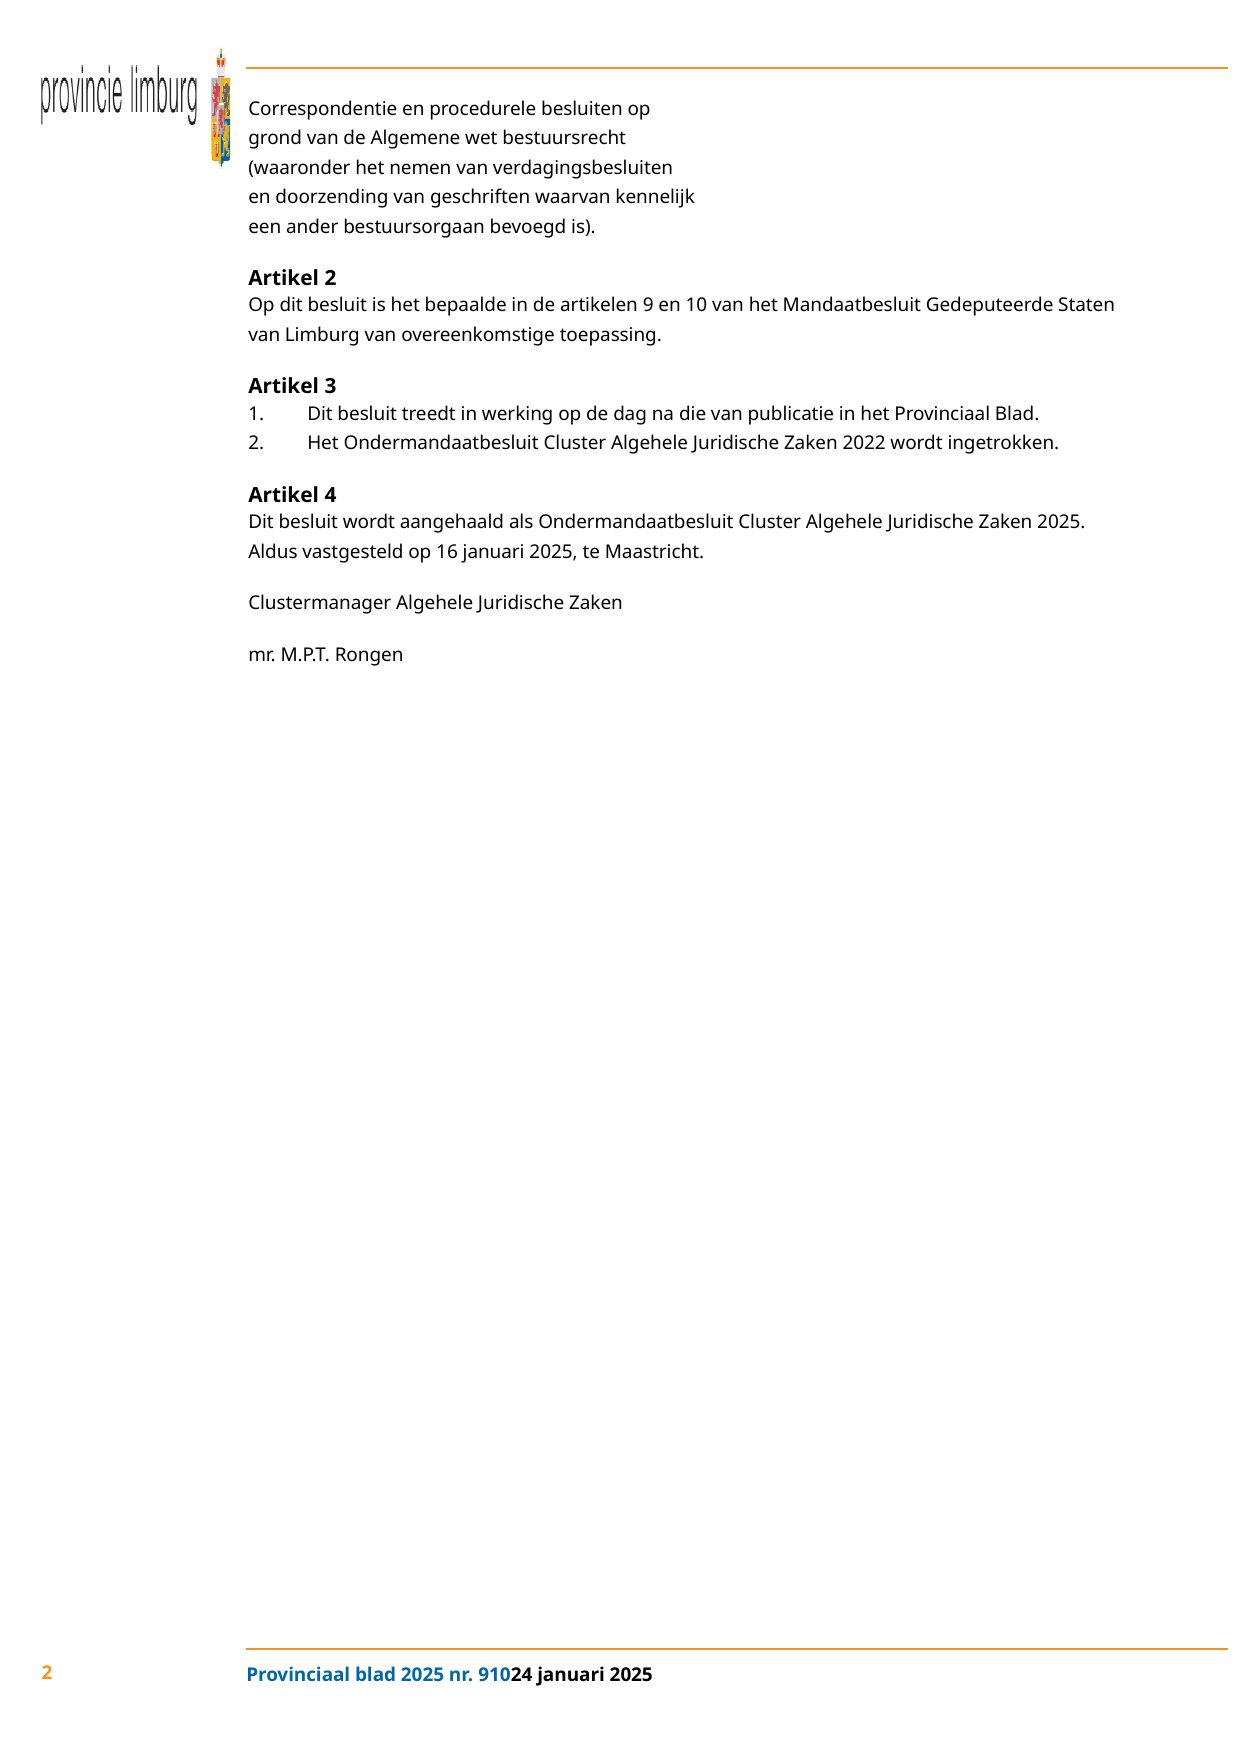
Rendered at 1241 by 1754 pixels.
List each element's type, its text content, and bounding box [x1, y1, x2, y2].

table_cell Correspondentie en procedurele besluiten op grond van de Algemene wet bestuursrecht (waaronder het nemen van verdagingsbesluiten en doorzending van geschriften waarvan kennelijk een ander bestuursorgaan bevoegd is). [248, 95, 700, 239]
text Op dit besluit is het bepaalde in de artikelen 9 en 10 van het Mandaatbesluit Gedeputeerde Staten van Limburg van overeenkomstige toepassing. [248, 291, 1152, 347]
text Artikel 3 [248, 371, 1152, 400]
text Artikel 4 [248, 480, 1152, 508]
list Dit besluit treedt in werking op de dag na die van publicatie in het Provinciaal Blad. [248, 400, 1152, 426]
list Het Ondermandaatbesluit Cluster Algehele Juridische Zaken 2022 wordt ingetrokken. [248, 429, 1152, 455]
table_cell [700, 95, 1152, 239]
text Dit besluit wordt aangehaald als Ondermandaatbesluit Cluster Algehele Juridische Zaken 2025. [248, 508, 1152, 534]
text mr. M.P.T. Rongen [248, 641, 1152, 666]
text Artikel 2 [248, 263, 1152, 291]
text Aldus vastgesteld op 16 januari 2025, te Maastricht. [248, 538, 1152, 563]
picture [41, 47, 231, 172]
text Clustermanager Algehele Juridische Zaken [248, 589, 1152, 615]
